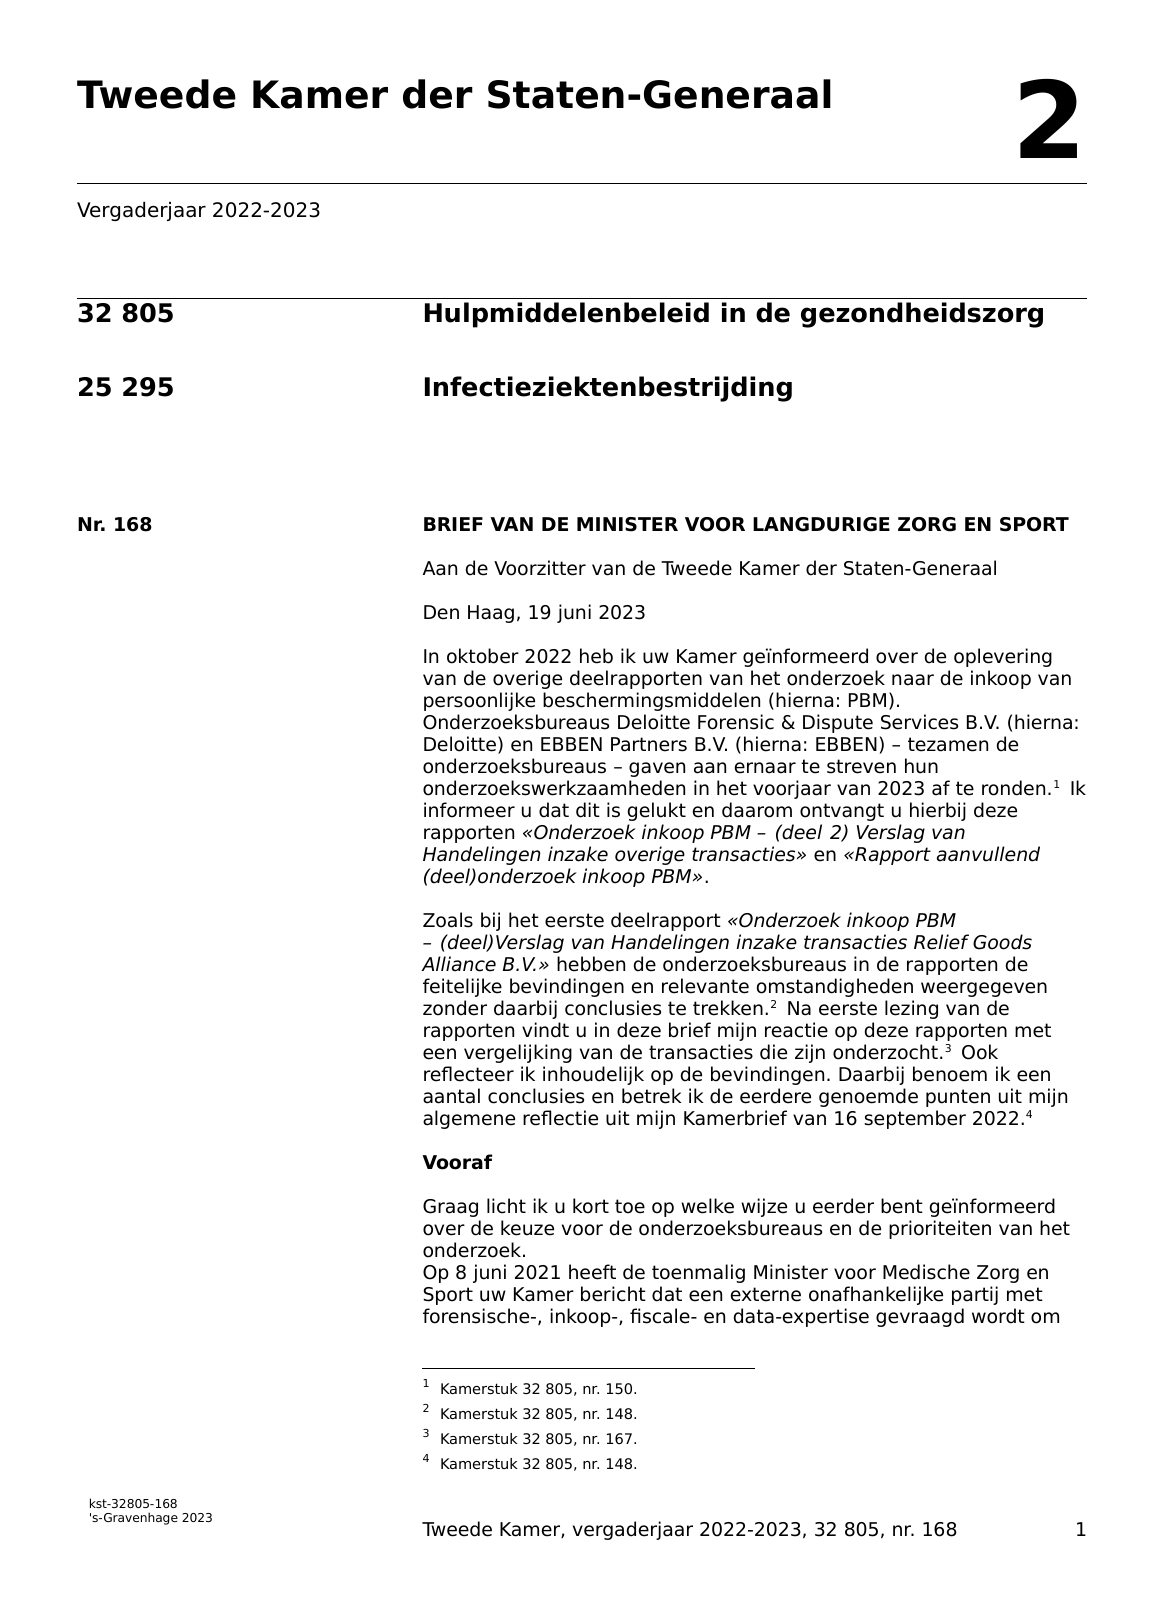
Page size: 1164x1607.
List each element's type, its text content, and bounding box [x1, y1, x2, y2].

text Kamerstuk 32 805, nr. 150. [422, 1377, 1087, 1399]
table_header Tweede Kamer der Staten-Generaal [77, 59, 886, 183]
text Aan de Voorzitter van de Tweede Kamer der Staten-Generaal [422, 558, 1087, 580]
text Kamerstuk 32 805, nr. 148. [422, 1402, 1087, 1424]
table_header 2 [886, 59, 1087, 183]
subtitle 25 295 Infectieziektenbestrijding [77, 373, 1087, 403]
text Den Haag, 19 juni 2023 [422, 602, 1087, 624]
table_cell Vergaderjaar 2022-2023 [77, 184, 1087, 298]
text Zoals bij het eerste deelrapport «Onderzoek inkoop PBM – (deel)Verslag van Handelingen inzake transacties Relief Goods Alliance B.V.» hebben de onderzoeksbureaus in de rapporten de feitelijke bevindingen en relevante omstandigheden weergegeven zonder daarbij conclusies te trekken. Na eerste lezing van de rapporten vindt u in deze brief mijn reactie op deze rapporten met een vergelijking van de transacties die zijn onderzocht. Ook reflecteer ik inhoudelijk op de bevindingen. Daarbij benoem ik een aantal conclusies en betrek ik de eerdere genoemde punten uit mijn algemene reflectie uit mijn Kamerbrief van 16 september 2022. [422, 910, 1087, 1130]
subtitle Nr. 168 BRIEF VAN DE MINISTER VOOR LANGDURIGE ZORG EN SPORT [77, 514, 1087, 536]
subtitle 32 805 Hulpmiddelenbeleid in de gezondheidszorg [77, 299, 1087, 329]
text Op 8 juni 2021 heeft de toenmalig Minister voor Medische Zorg en Sport uw Kamer bericht dat een externe onafhankelijke partij met forensische-, inkoop-, fiscale- en data-expertise gevraagd wordt om [422, 1262, 1087, 1328]
text Kamerstuk 32 805, nr. 167. [422, 1427, 1087, 1449]
text In oktober 2022 heb ik uw Kamer geïnformeerd over de oplevering van de overige deelrapporten van het onderzoek naar de inkoop van persoonlijke beschermingsmiddelen (hierna: PBM). Onderzoeksbureaus Deloitte Forensic & Dispute Services B.V. (hierna: Deloitte) en EBBEN Partners B.V. (hierna: EBBEN) – tezamen de onderzoeksbureaus – gaven aan ernaar te streven hun onderzoekswerkzaamheden in het voorjaar van 2023 af te ronden. Ik informeer u dat dit is gelukt en daarom ontvangt u hierbij deze rapporten «Onderzoek inkoop PBM – (deel 2) Verslag van Handelingen inzake overige transacties» en «Rapport aanvullend (deel)onderzoek inkoop PBM». [422, 646, 1087, 888]
text Kamerstuk 32 805, nr. 148. [422, 1452, 1087, 1474]
text kst-32805-168 [88, 1497, 323, 1511]
subtitle Vooraf [422, 1152, 1087, 1174]
text Graag licht ik u kort toe op welke wijze u eerder bent geïnformeerd over de keuze voor de onderzoeksbureaus en de prioriteiten van het onderzoek. [422, 1196, 1087, 1262]
text 's-Gravenhage 2023 [88, 1511, 323, 1525]
